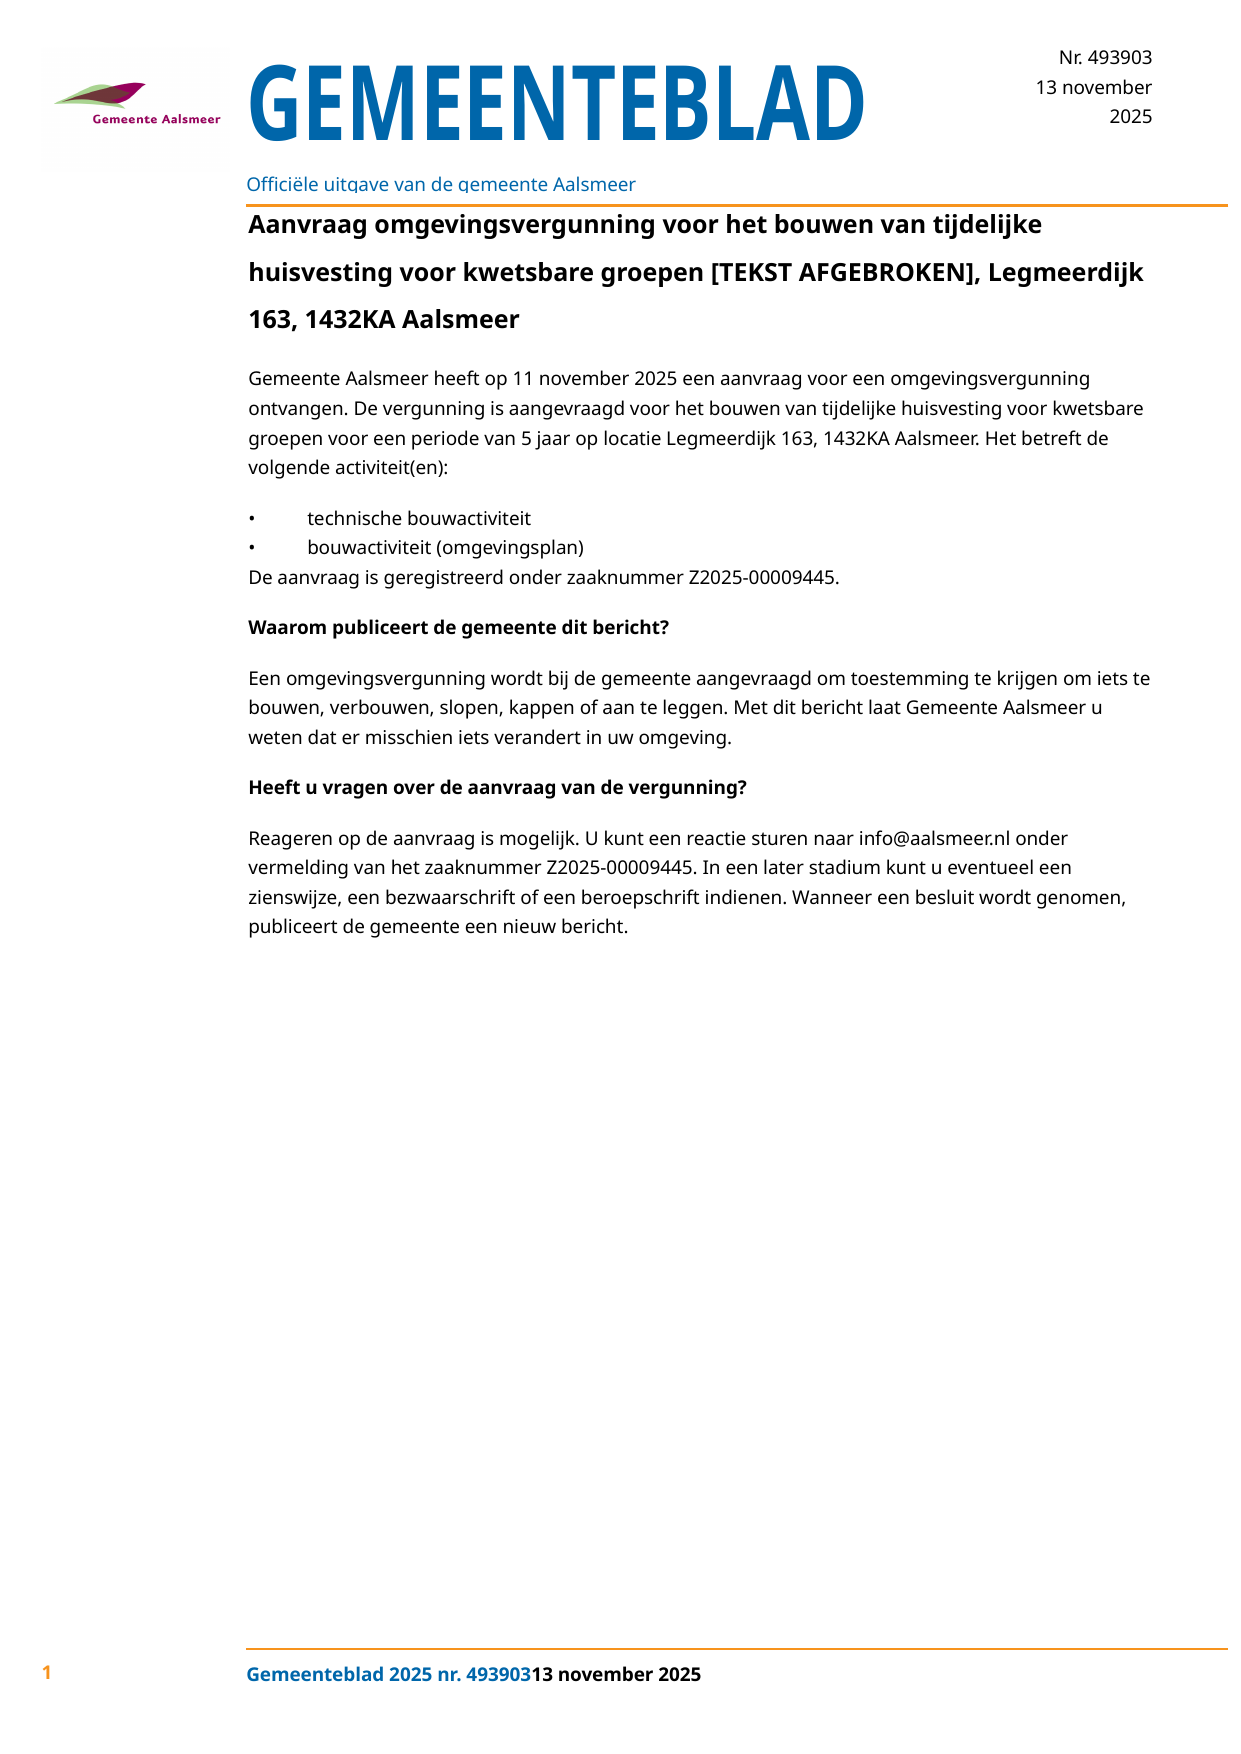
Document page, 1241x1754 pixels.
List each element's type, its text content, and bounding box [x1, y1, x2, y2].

text Heeft u vragen over de aanvraag van de vergunning? [248, 774, 1152, 800]
text Reageren op de aanvraag is mogelijk. U kunt een reactie sturen naar info@aalsmeer.nl onder vermelding van het zaaknummer Z2025-00009445. In een later stadium kunt u eventueel een zienswijze, een bezwaarschrift of een beroepschrift indienen. Wanneer een besluit wordt genomen, publiceert de gemeente een nieuw bericht. [248, 825, 1152, 939]
text Aanvraag omgevingsvergunning voor het bouwen van tijdelijke huisvesting voor kwetsbare groepen [TEKST AFGEBROKEN], Legmeerdijk 163, 1432KA Aalsmeer [248, 207, 1152, 336]
text De aanvraag is geregistreerd onder zaaknummer Z2025-00009445. [248, 564, 1152, 589]
text Een omgevingsvergunning wordt bij de gemeente aangevraagd om toestemming te krijgen om iets te bouwen, verbouwen, slopen, kappen of aan te leggen. Met dit bericht laat Gemeente Aalsmeer u weten dat er misschien iets verandert in uw omgeving. [248, 665, 1152, 749]
picture [41, 47, 231, 172]
list technische bouwactiviteit [248, 505, 1152, 530]
list bouwactiviteit (omgevingsplan) [248, 534, 1152, 560]
text Waarom publiceert de gemeente dit bericht? [248, 614, 1152, 640]
text Gemeente Aalsmeer heeft op 11 november 2025 een aanvraag voor een omgevingsvergunning ontvangen. De vergunning is aangevraagd voor het bouwen van tijdelijke huisvesting voor kwetsbare groepen voor een periode van 5 jaar op locatie Legmeerdijk 163, 1432KA Aalsmeer. Het betreft de volgende activiteit(en): [248, 366, 1152, 480]
